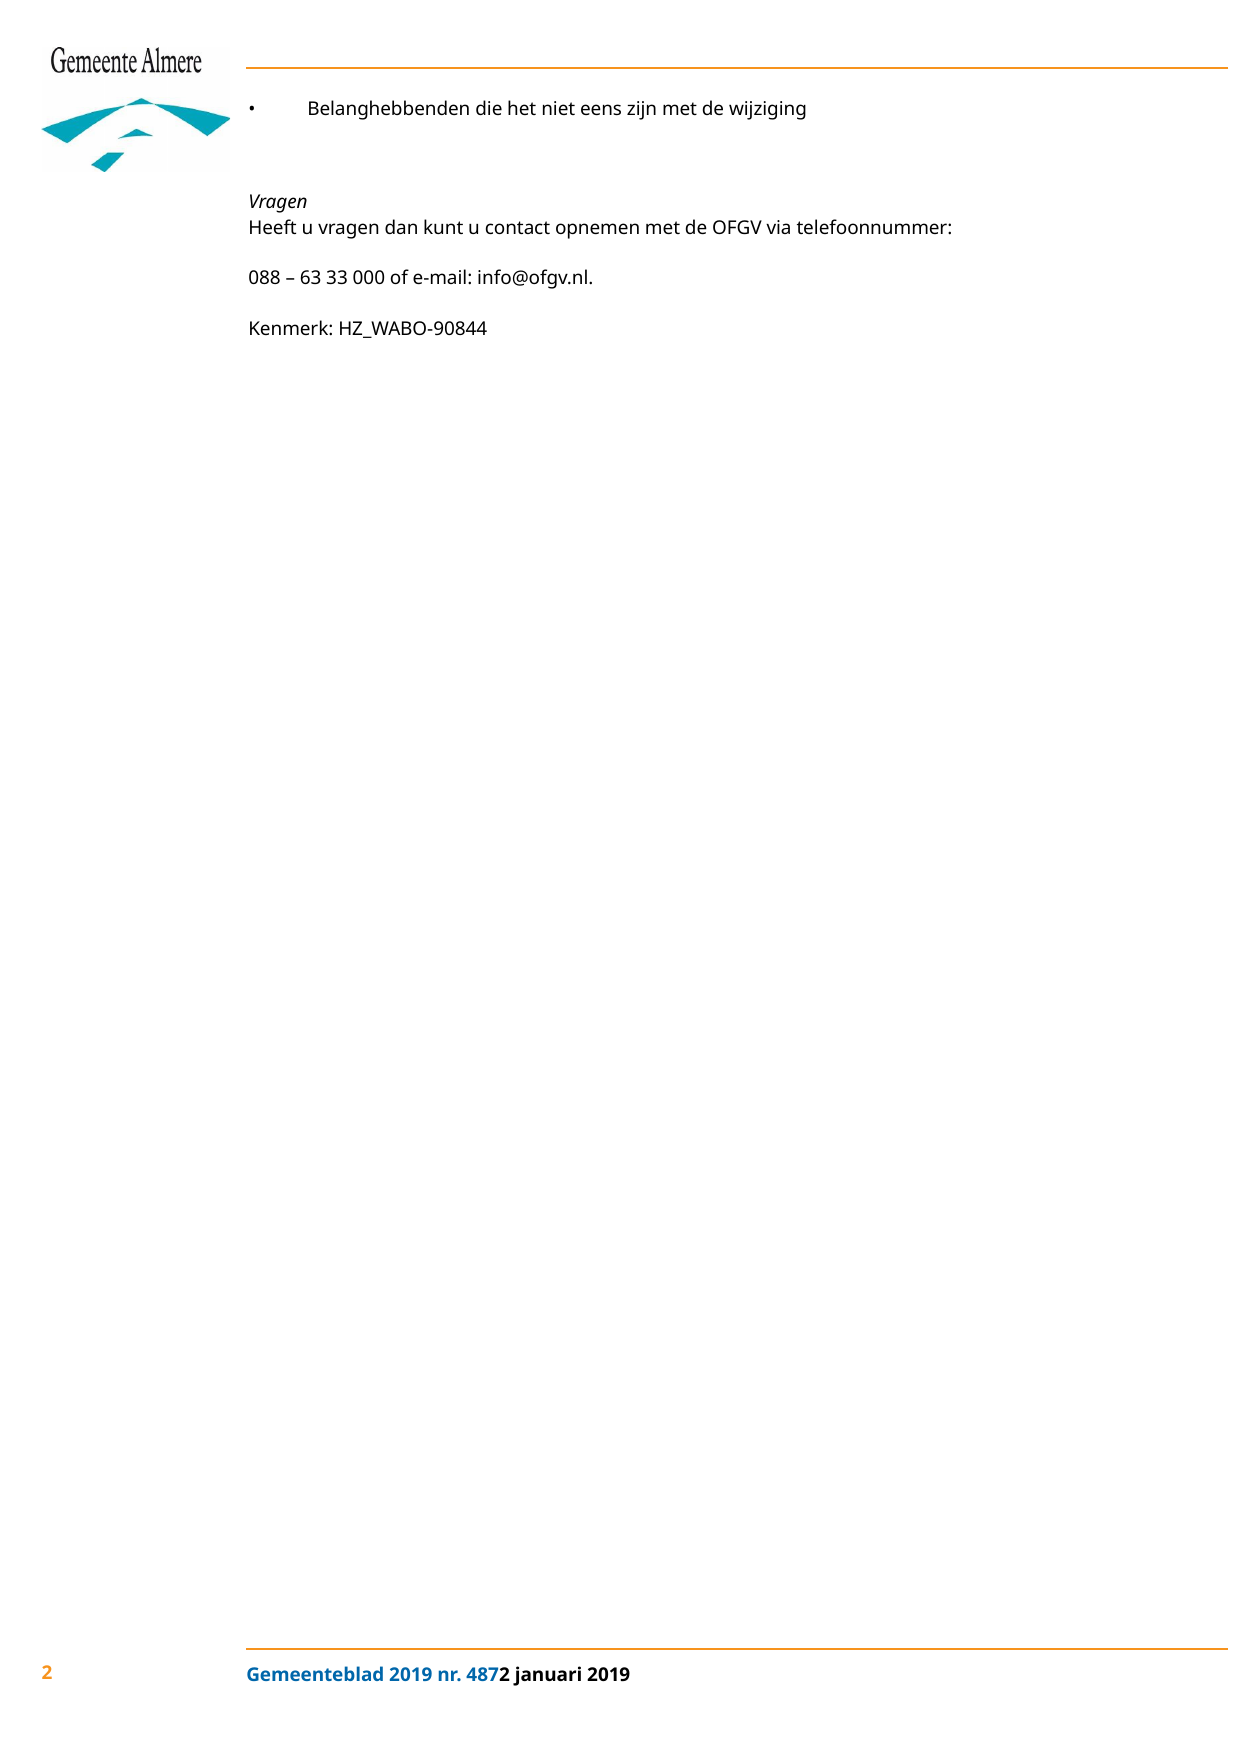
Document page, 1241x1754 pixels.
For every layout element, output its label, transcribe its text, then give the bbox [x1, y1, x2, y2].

text Kenmerk: HZ_WABO-90844 [248, 315, 1152, 341]
list Belanghebbenden die het niet eens zijn met de wijziging [248, 95, 1152, 121]
text Vragen [248, 188, 1152, 214]
text 088 – 63 33 000 of e-mail: info@ofgv.nl. [248, 264, 1152, 290]
picture [41, 47, 231, 172]
text Heeft u vragen dan kunt u contact opnemen met de OFGV via telefoonnummer: [248, 214, 1152, 240]
